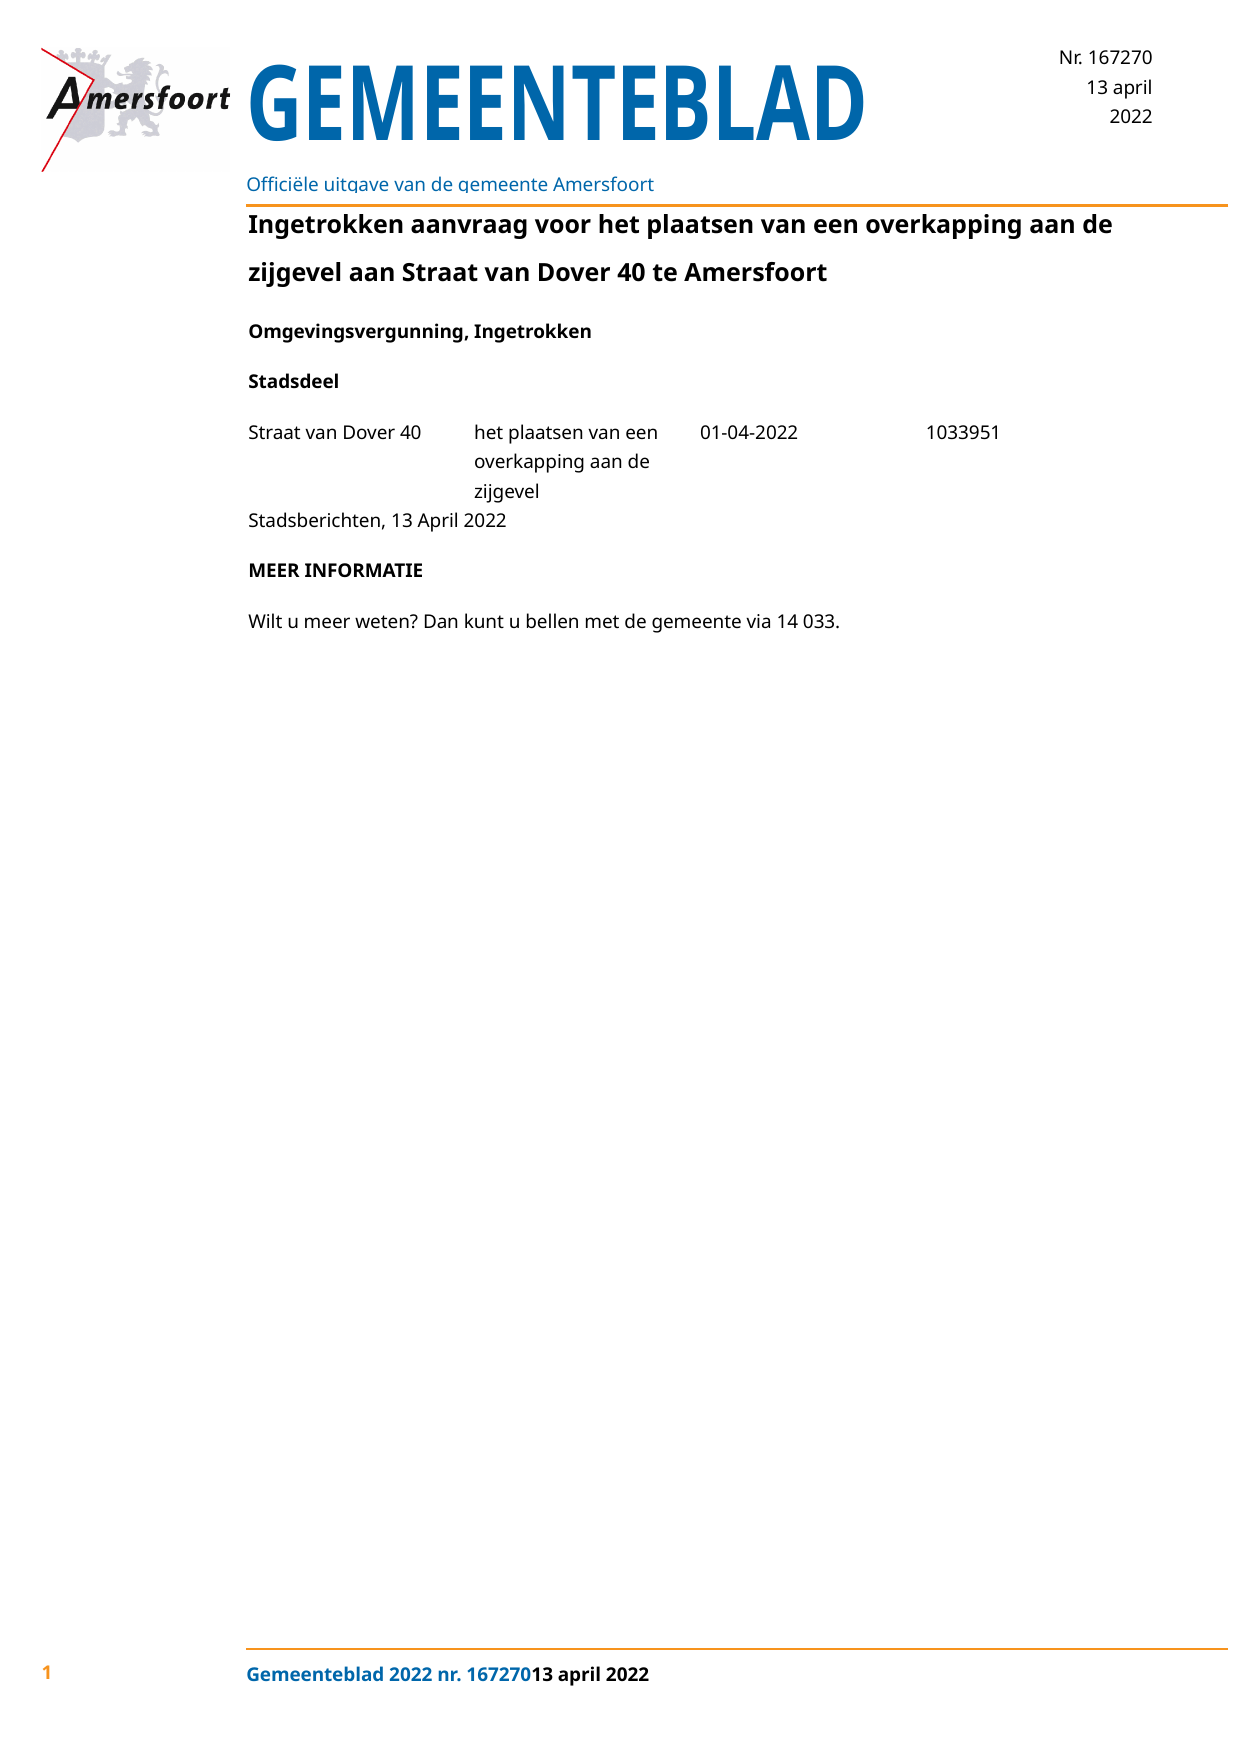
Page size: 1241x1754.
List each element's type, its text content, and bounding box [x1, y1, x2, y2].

table_header 1033951 [926, 419, 1152, 504]
text Ingetrokken aanvraag voor het plaatsen van een overkapping aan de zijgevel aan Straat van Dover 40 te Amersfoort [248, 207, 1152, 288]
text Stadsberichten, 13 April 2022 [248, 507, 1152, 533]
table_header het plaatsen van een overkapping aan de zijgevel [474, 419, 700, 504]
table_header 01-04-2022 [700, 419, 926, 504]
text Wilt u meer weten? Dan kunt u bellen met de gemeente via 14 033. [248, 608, 1152, 633]
table_header Straat van Dover 40 [248, 419, 474, 504]
text Stadsdeel [248, 368, 1152, 394]
text MEER INFORMATIE [248, 557, 1152, 583]
picture [41, 47, 231, 172]
text Omgevingsvergunning, Ingetrokken [248, 318, 1152, 344]
